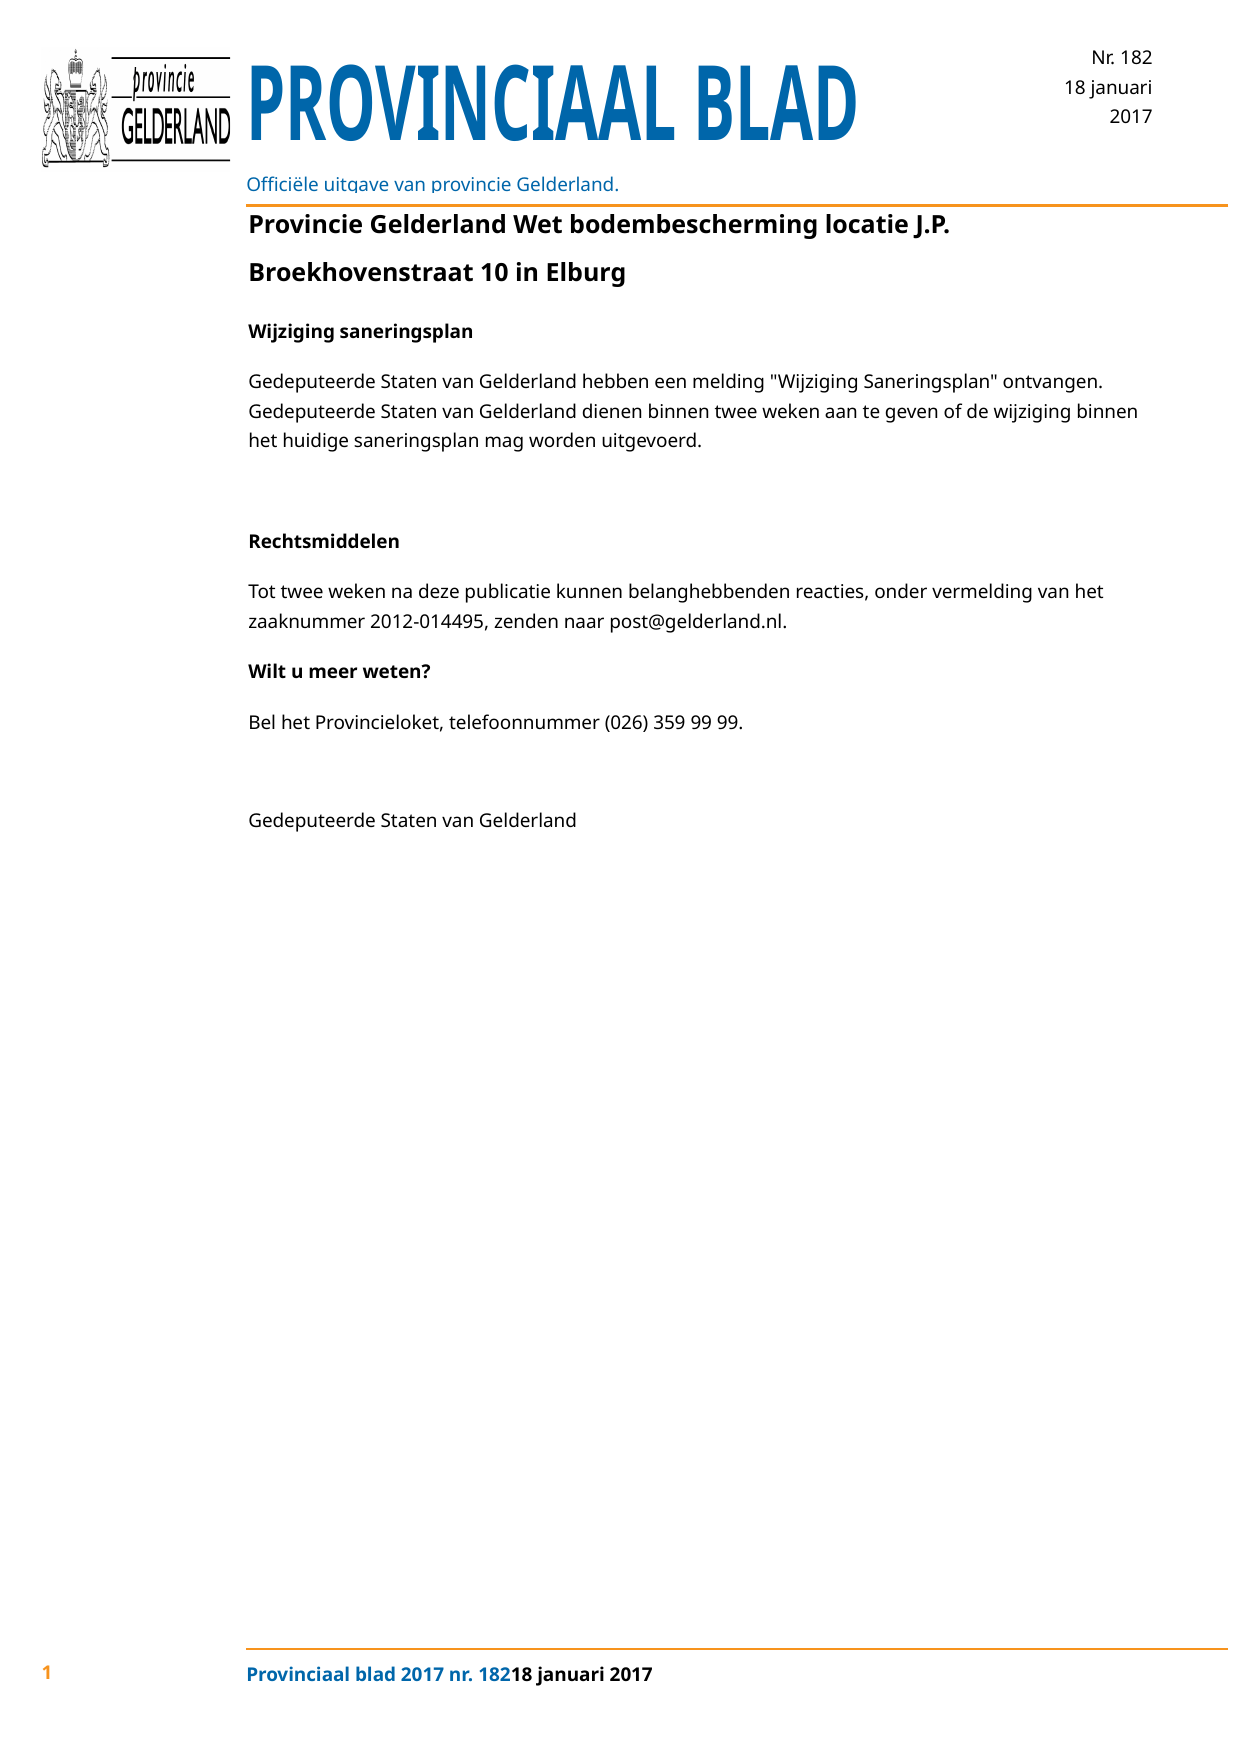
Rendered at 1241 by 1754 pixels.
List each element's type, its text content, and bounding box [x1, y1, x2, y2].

text Gedeputeerde Staten van Gelderland hebben een melding "Wijziging Saneringsplan" ontvangen. Gedeputeerde Staten van Gelderland dienen binnen twee weken aan te geven of de wijziging binnen het huidige saneringsplan mag worden uitgevoerd. [248, 368, 1152, 453]
text Bel het Provincieloket, telefoonnummer (026) 359 99 99. [248, 709, 1152, 735]
text Rechtsmiddelen [248, 528, 1152, 554]
text Wilt u meer weten? [248, 659, 1152, 684]
text Provincie Gelderland Wet bodembescherming locatie J.P. Broekhovenstraat 10 in Elburg [248, 207, 1152, 288]
picture [41, 47, 231, 172]
text Gedeputeerde Staten van Gelderland [248, 807, 1152, 833]
text Wijziging saneringsplan [248, 318, 1152, 344]
text Tot twee weken na deze publicatie kunnen belanghebbenden reacties, onder vermelding van het zaaknummer 2012-014495, zenden naar post@gelderland.nl. [248, 579, 1152, 634]
